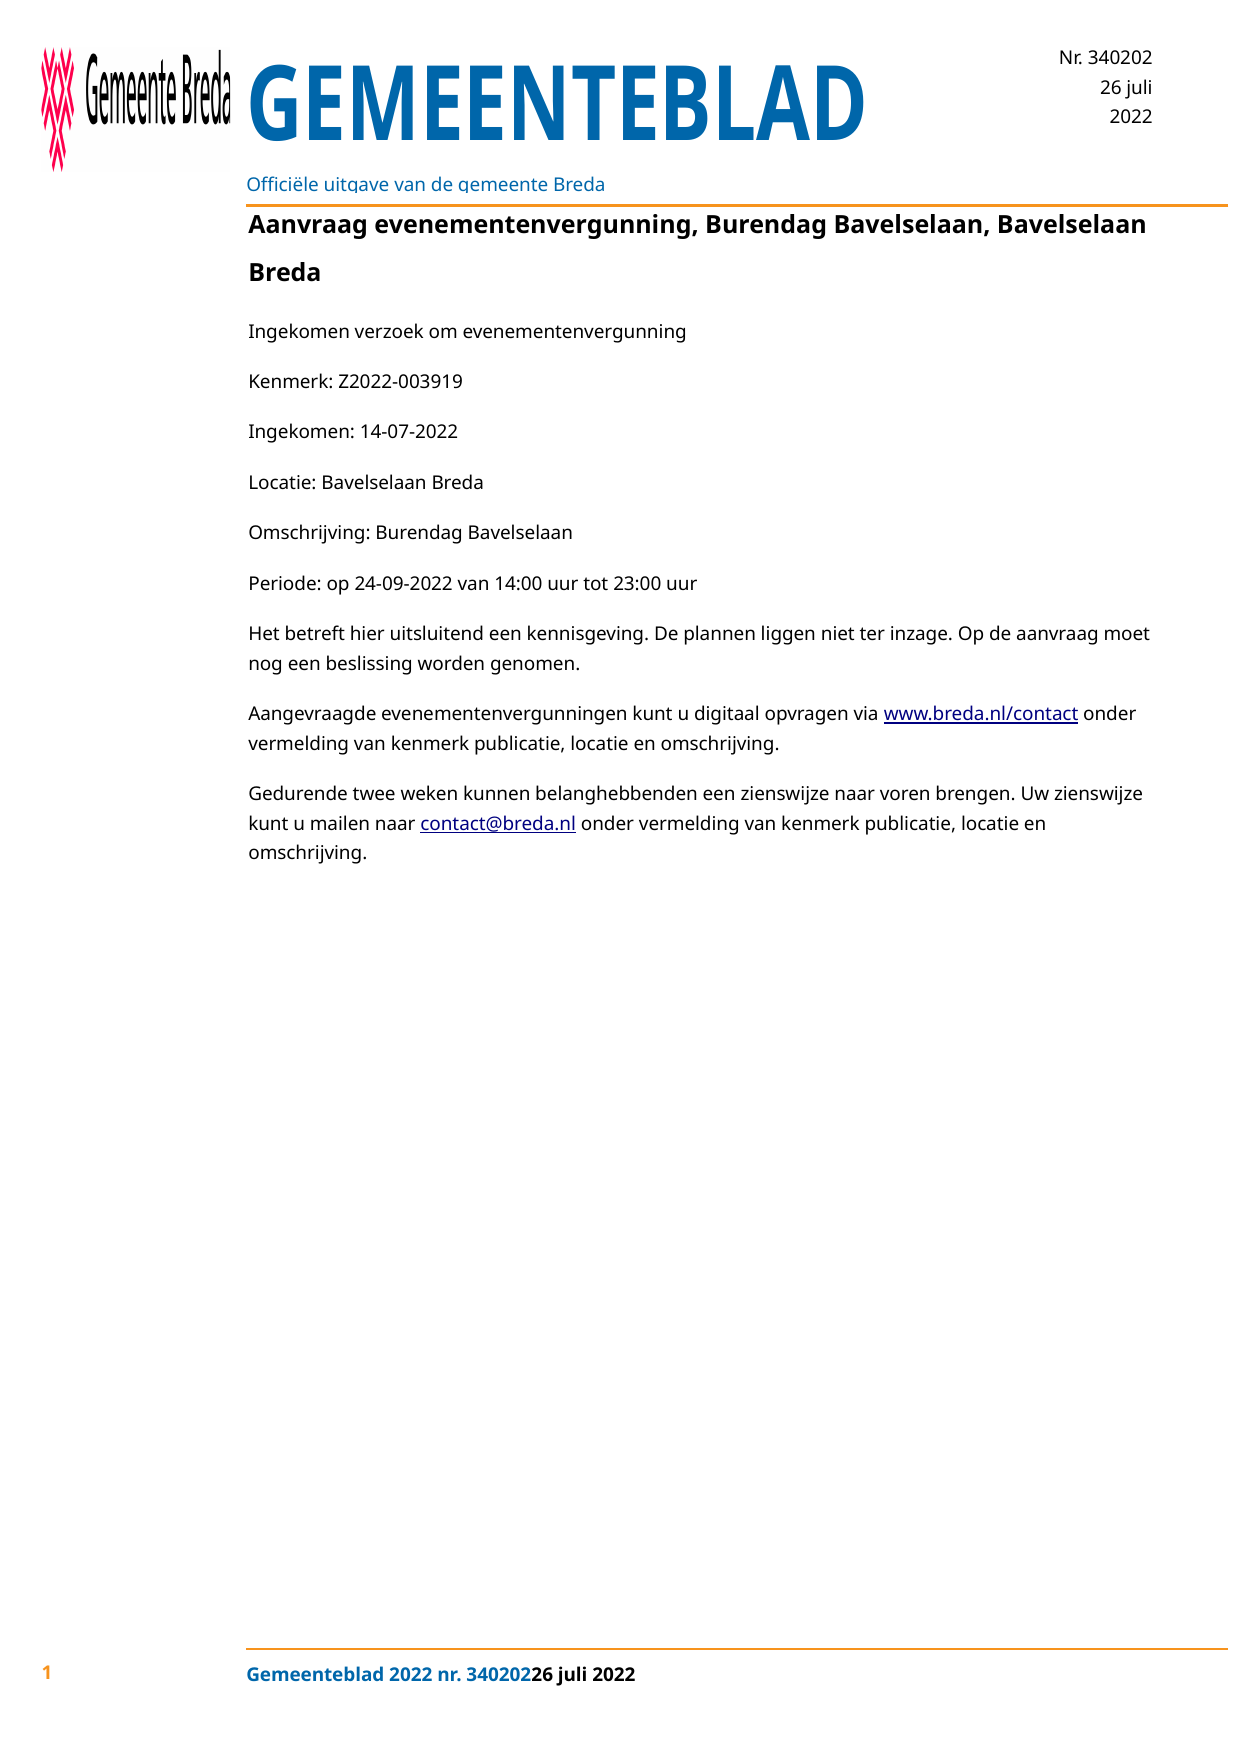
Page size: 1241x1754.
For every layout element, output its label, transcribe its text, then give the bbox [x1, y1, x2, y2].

picture [41, 47, 231, 172]
text Ingekomen verzoek om evenementenvergunning [248, 318, 1152, 344]
text Locatie: Bavelselaan Breda [248, 469, 1152, 495]
text Omschrijving: Burendag Bavelselaan [248, 519, 1152, 545]
text Periode: op 24-09-2022 van 14:00 uur tot 23:00 uur [248, 570, 1152, 596]
text Aanvraag evenementenvergunning, Burendag Bavelselaan, Bavelselaan Breda [248, 207, 1152, 288]
text Kenmerk: Z2022-003919 [248, 368, 1152, 394]
text Ingekomen: 14-07-2022 [248, 419, 1152, 444]
text Het betreft hier uitsluitend een kennisgeving. De plannen liggen niet ter inzage. Op de aanvraag moet nog een beslissing worden genomen. [248, 620, 1152, 676]
text Gedurende twee weken kunnen belanghebbenden een zienswijze naar voren brengen. Uw zienswijze kunt u mailen naar contact@breda.nl onder vermelding van kenmerk publicatie, locatie en omschrijving. [248, 780, 1152, 865]
text Aangevraagde evenementenvergunningen kunt u digitaal opvragen via www.breda.nl/contact onder vermelding van kenmerk publicatie, locatie en omschrijving. [248, 700, 1152, 756]
